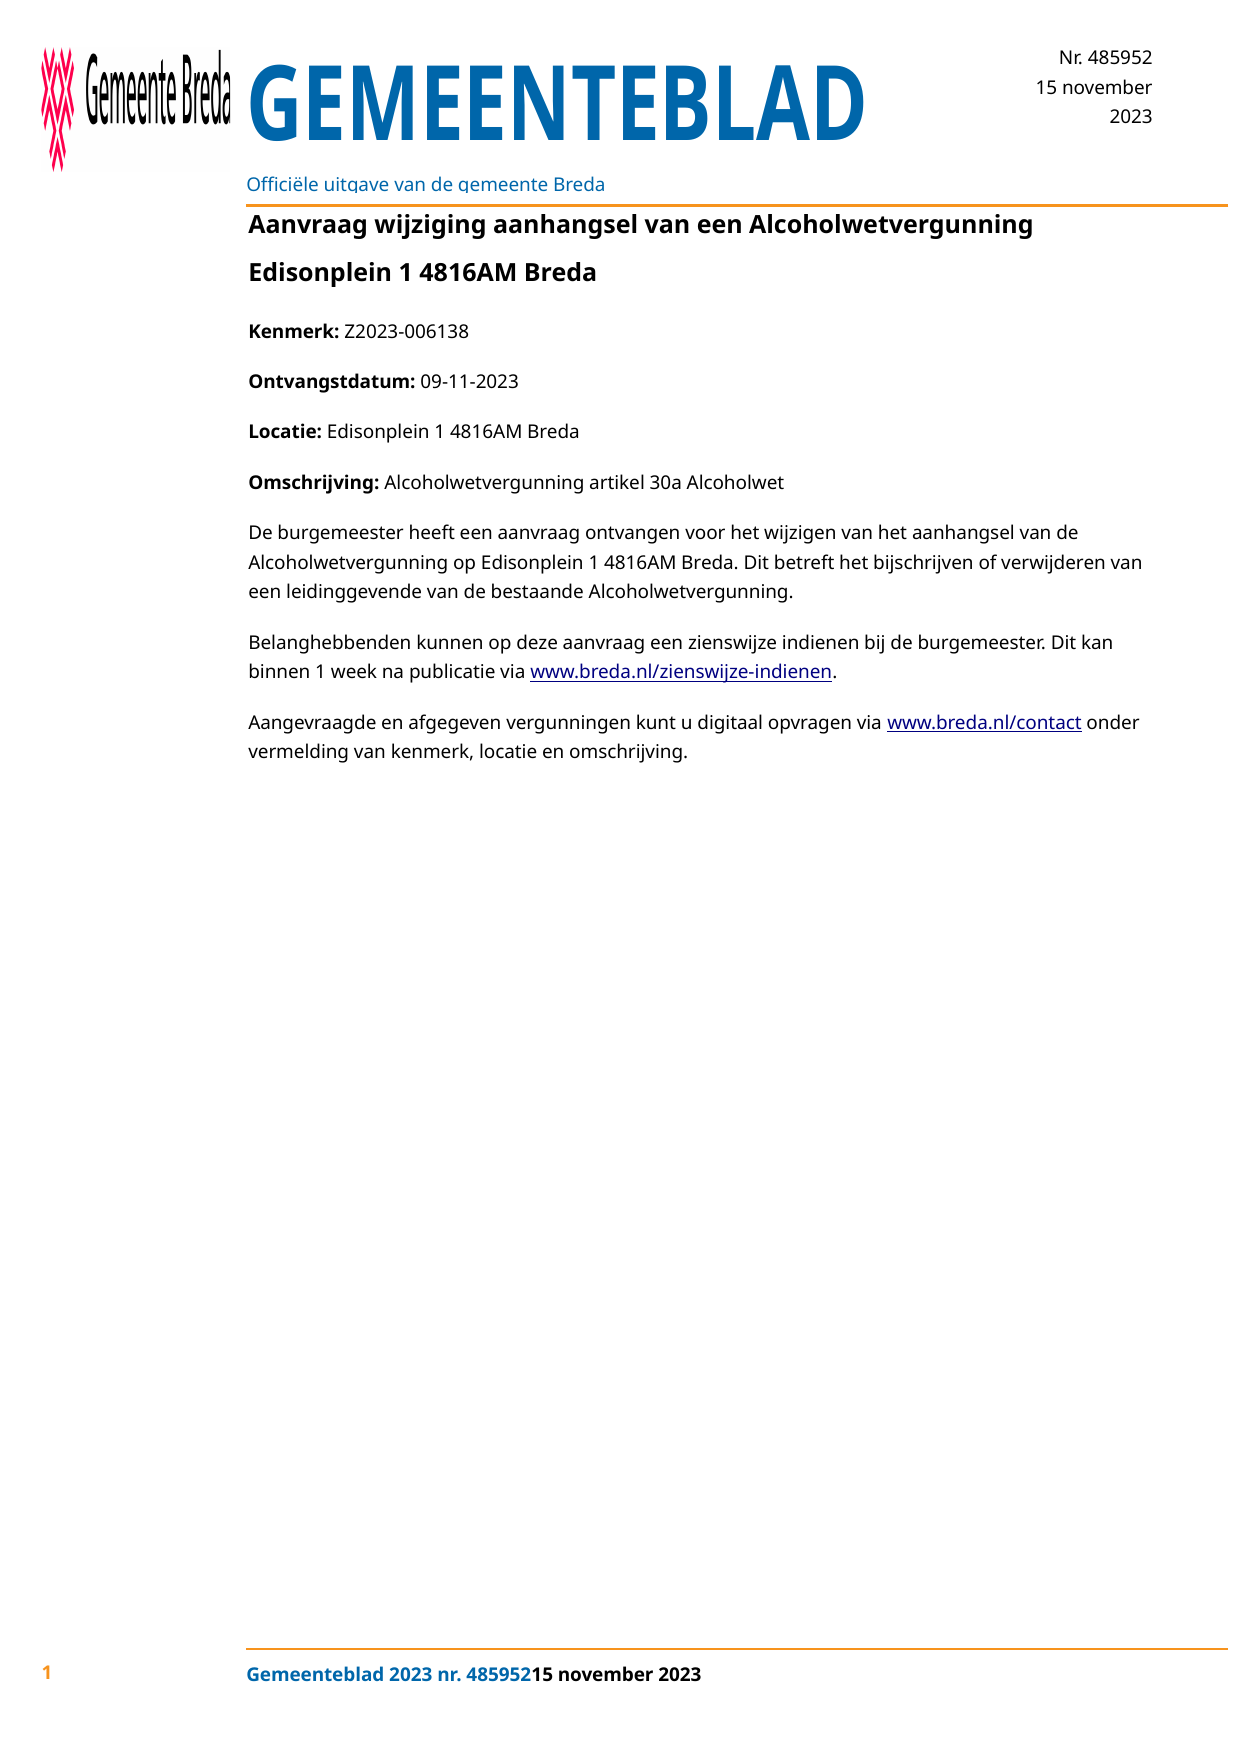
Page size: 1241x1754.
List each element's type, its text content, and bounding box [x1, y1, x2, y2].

text De burgemeester heeft een aanvraag ontvangen voor het wijzigen van het aanhangsel van de Alcoholwetvergunning op Edisonplein 1 4816AM Breda. Dit betreft het bijschrijven of verwijderen van een leidinggevende van de bestaande Alcoholwetvergunning. [248, 519, 1152, 604]
text Belanghebbenden kunnen op deze aanvraag een zienswijze indienen bij de burgemeester. Dit kan binnen 1 week na publicatie via www.breda.nl/zienswijze-indienen. [248, 629, 1152, 684]
text Kenmerk: Z2023-006138 [248, 318, 1152, 344]
text Omschrijving: Alcoholwetvergunning artikel 30a Alcoholwet [248, 469, 1152, 495]
text Aangevraagde en afgegeven vergunningen kunt u digitaal opvragen via www.breda.nl/contact onder vermelding van kenmerk, locatie en omschrijving. [248, 709, 1152, 764]
text Ontvangstdatum: 09-11-2023 [248, 368, 1152, 394]
picture [41, 47, 231, 172]
text Aanvraag wijziging aanhangsel van een Alcoholwetvergunning Edisonplein 1 4816AM Breda [248, 207, 1152, 288]
text Locatie: Edisonplein 1 4816AM Breda [248, 419, 1152, 444]
